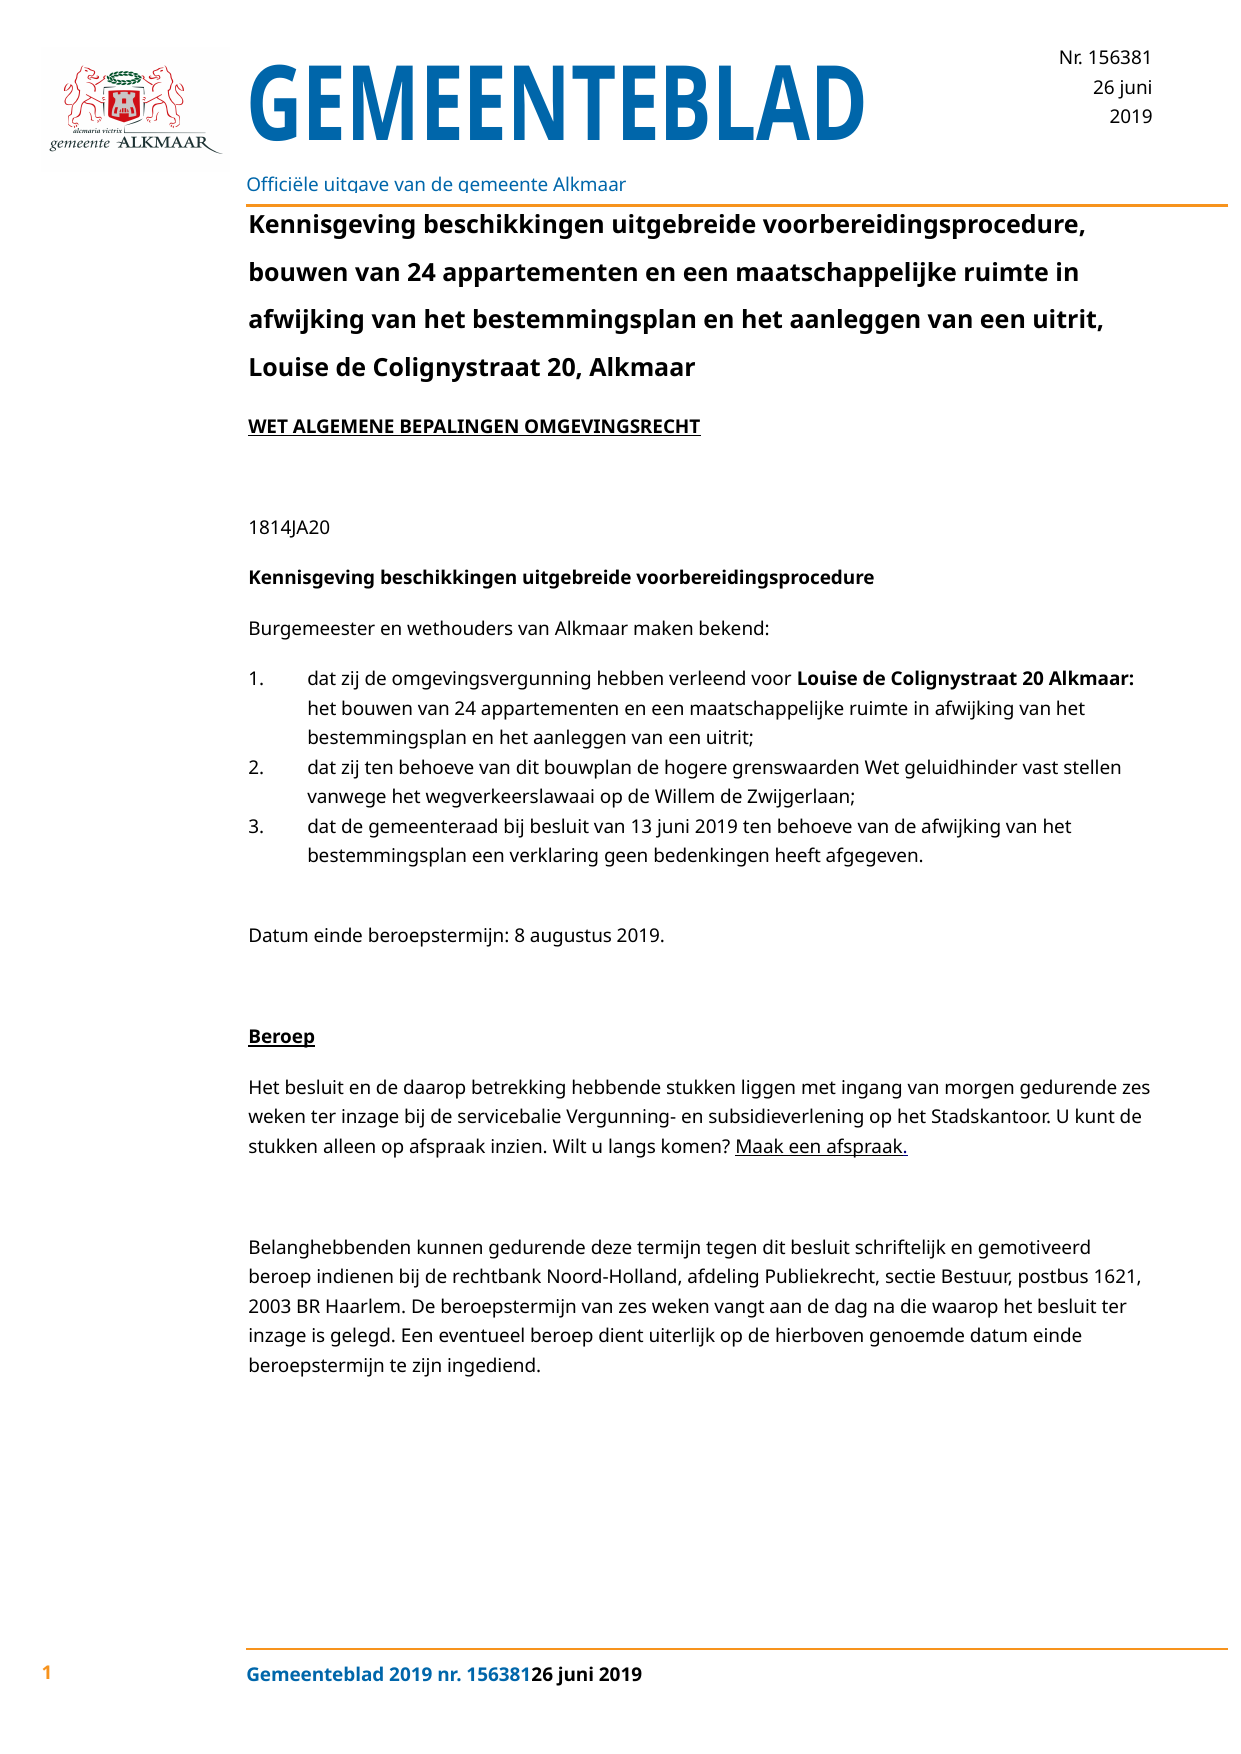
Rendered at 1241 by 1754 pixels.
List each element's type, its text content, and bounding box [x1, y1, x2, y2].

text Kennisgeving beschikkingen uitgebreide voorbereidingsprocedure, bouwen van 24 appartementen en een maatschappelijke ruimte in afwijking van het bestemmingsplan en het aanleggen van een uitrit, Louise de Colignystraat 20, Alkmaar [248, 207, 1152, 384]
text Kennisgeving beschikkingen uitgebreide voorbereidingsprocedure [248, 564, 1152, 590]
picture [41, 47, 231, 172]
text WET ALGEMENE BEPALINGEN OMGEVINGSRECHT [248, 413, 1152, 439]
text Belanghebbenden kunnen gedurende deze termijn tegen dit besluit schriftelijk en gemoti­veerd beroep indie­nen bij de rechtbank Noord-Holland, afdeling Publiekrecht, sectie Bestuur, postbus 1621, 2003 BR Haarlem. De beroepstermijn van zes weken vangt aan de dag na die waarop het besluit ter inzage is gelegd. Een eventueel beroep dient uiterlijk op de hierboven genoemde datum einde beroepstermijn te zijn ingediend. [248, 1234, 1152, 1378]
text Het besluit en de daarop betrekking hebbende stukken liggen met ingang van morgen gedurende zes weken ter inzage bij de servicebalie Vergunning- en subsidieverlening op het Stadskantoor. U kunt de stukken alleen op afspraak inzien. Wilt u langs komen? Maak een afspraak. [248, 1074, 1152, 1159]
text Datum einde beroepstermijn: 8 augustus 2019. [248, 923, 1152, 948]
list dat de gemeenteraad bij besluit van 13 juni 2019 ten behoeve van de afwijking van het bestemmingsplan een verklaring geen bedenkingen heeft afgegeven. [248, 813, 1152, 868]
list dat zij ten behoeve van dit bouwplan de hogere grenswaarden Wet geluidhinder vast stellen vanwege het wegverkeerslawaai op de Willem de Zwijgerlaan; [248, 754, 1152, 809]
text 1814JA20 [248, 514, 1152, 540]
text Beroep [248, 1023, 1152, 1049]
text Burgemeester en wethouders van Alkmaar maken bekend: [248, 615, 1152, 641]
list dat zij de omgevingsvergunning hebben verleend voor Louise de Colignystraat 20 Alkmaar: het bouwen van 24 appartementen en een maatschappelijke ruimte in afwijking van het bestemmingsplan en het aanleggen van een uitrit; [248, 665, 1152, 750]
